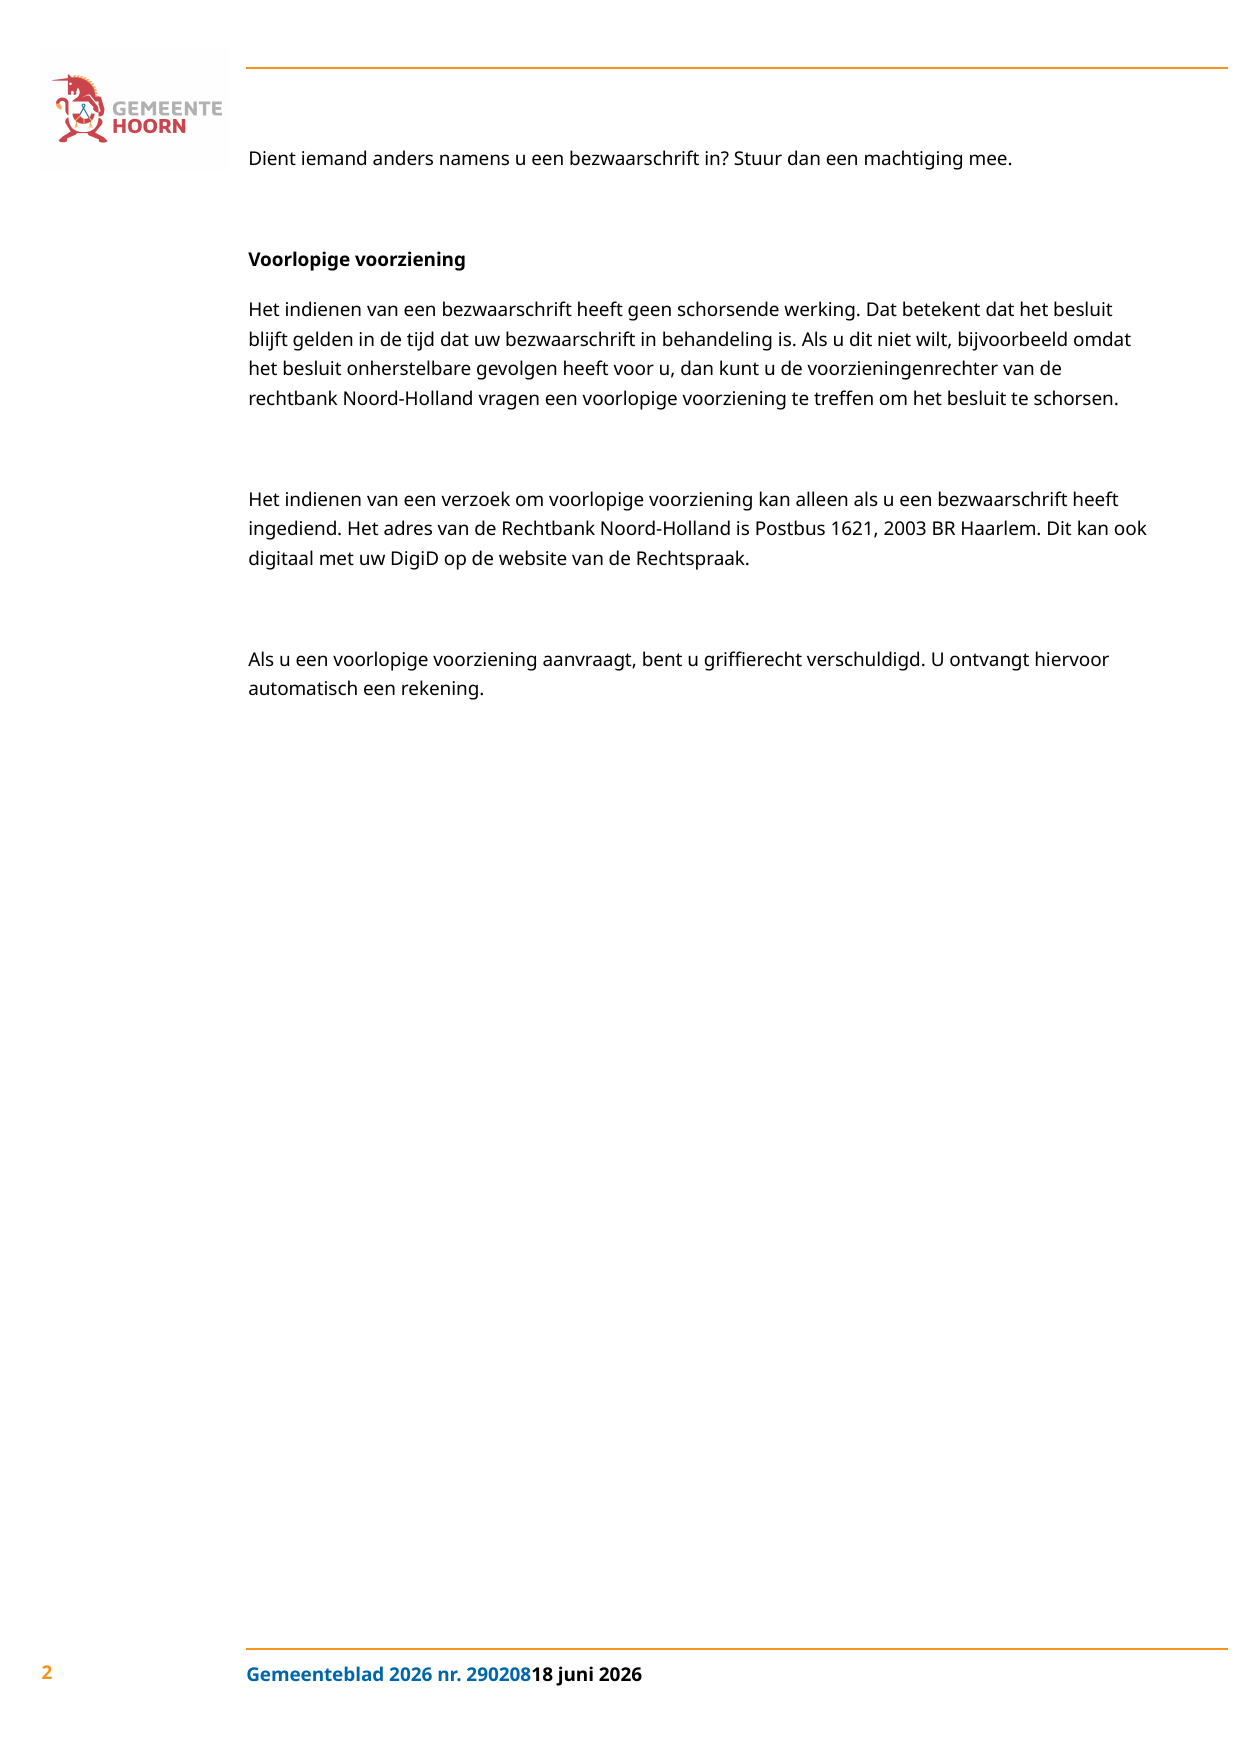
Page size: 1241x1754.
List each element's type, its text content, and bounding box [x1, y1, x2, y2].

text Voorlopige voorziening [248, 246, 1152, 272]
text Het indienen van een bezwaarschrift heeft geen schorsende werking. Dat betekent dat het besluit blijft gelden in de tijd dat uw bezwaarschrift in behandeling is. Als u dit niet wilt, bijvoorbeeld omdat het besluit onherstelbare gevolgen heeft voor u, dan kunt u de voorzieningenrechter van de rechtbank Noord-Holland vragen een voorlopige voorziening te treffen om het besluit te schorsen. [248, 296, 1152, 411]
text Dient iemand anders namens u een bezwaarschrift in? Stuur dan een machtiging mee. [248, 145, 1152, 171]
picture [41, 47, 231, 172]
text Het indienen van een verzoek om voorlopige voorziening kan alleen als u een bezwaarschrift heeft ingediend. Het adres van de Rechtbank Noord-Holland is Postbus 1621, 2003 BR Haarlem. Dit kan ook digitaal met uw DigiD op de website van de Rechtspraak. [248, 486, 1152, 571]
text Als u een voorlopige voorziening aanvraagt, bent u griffierecht verschuldigd. U ontvangt hiervoor automatisch een rekening. [248, 646, 1152, 701]
